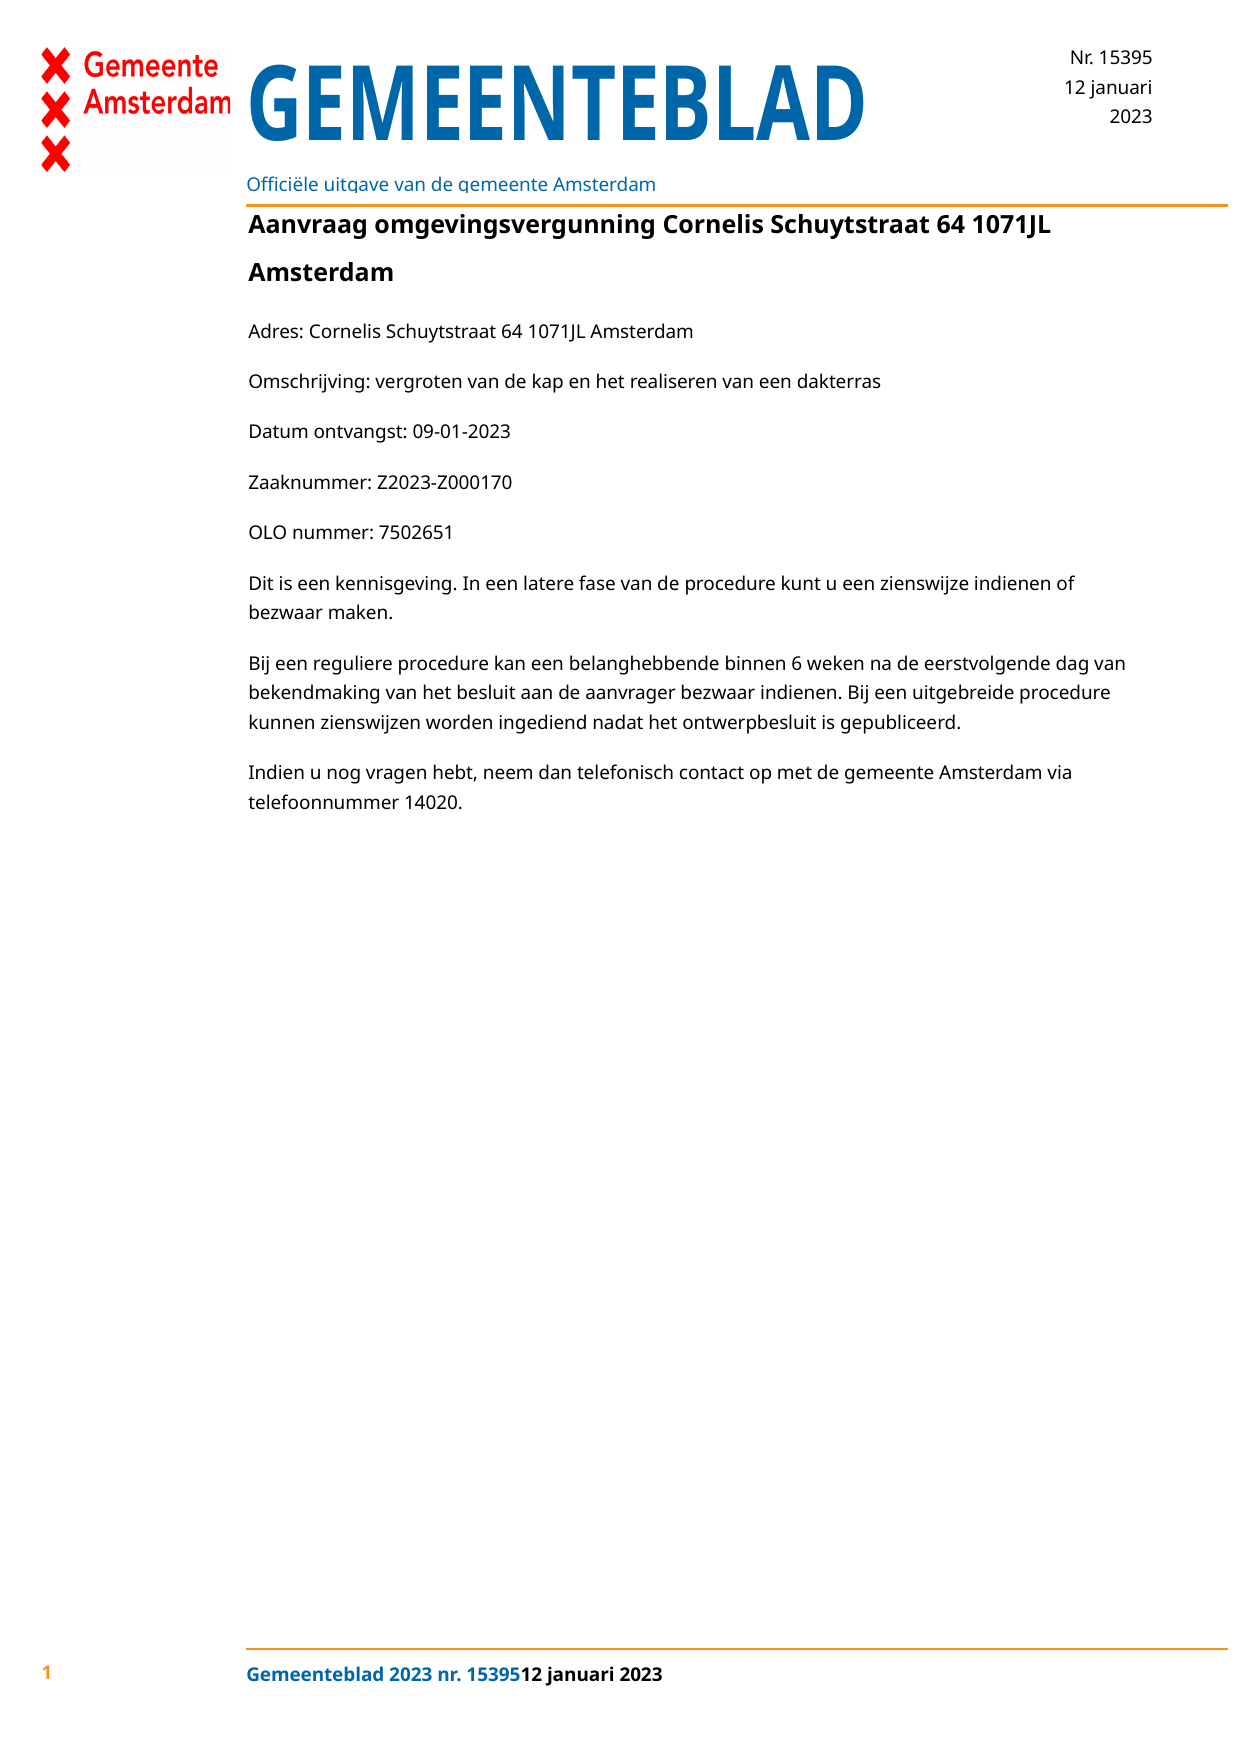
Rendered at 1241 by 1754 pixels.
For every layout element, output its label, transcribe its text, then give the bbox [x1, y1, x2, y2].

text OLO nummer: 7502651 [248, 519, 1152, 545]
text Adres: Cornelis Schuytstraat 64 1071JL Amsterdam [248, 318, 1152, 344]
text Dit is een kennisgeving. In een latere fase van de procedure kunt u een zienswijze indienen of bezwaar maken. [248, 570, 1152, 625]
text Zaaknummer: Z2023-Z000170 [248, 469, 1152, 495]
picture [41, 47, 231, 172]
text Bij een reguliere procedure kan een belanghebbende binnen 6 weken na de eerstvolgende dag van bekendmaking van het besluit aan de aanvrager bezwaar indienen. Bij een uitgebreide procedure kunnen zienswijzen worden ingediend nadat het ontwerpbesluit is gepubliceerd. [248, 650, 1152, 735]
text Aanvraag omgevingsvergunning Cornelis Schuytstraat 64 1071JL Amsterdam [248, 207, 1152, 288]
text Indien u nog vragen hebt, neem dan telefonisch contact op met de gemeente Amsterdam via telefoonnummer 14020. [248, 759, 1152, 815]
text Datum ontvangst: 09-01-2023 [248, 419, 1152, 444]
text Omschrijving: vergroten van de kap en het realiseren van een dakterras [248, 368, 1152, 394]
